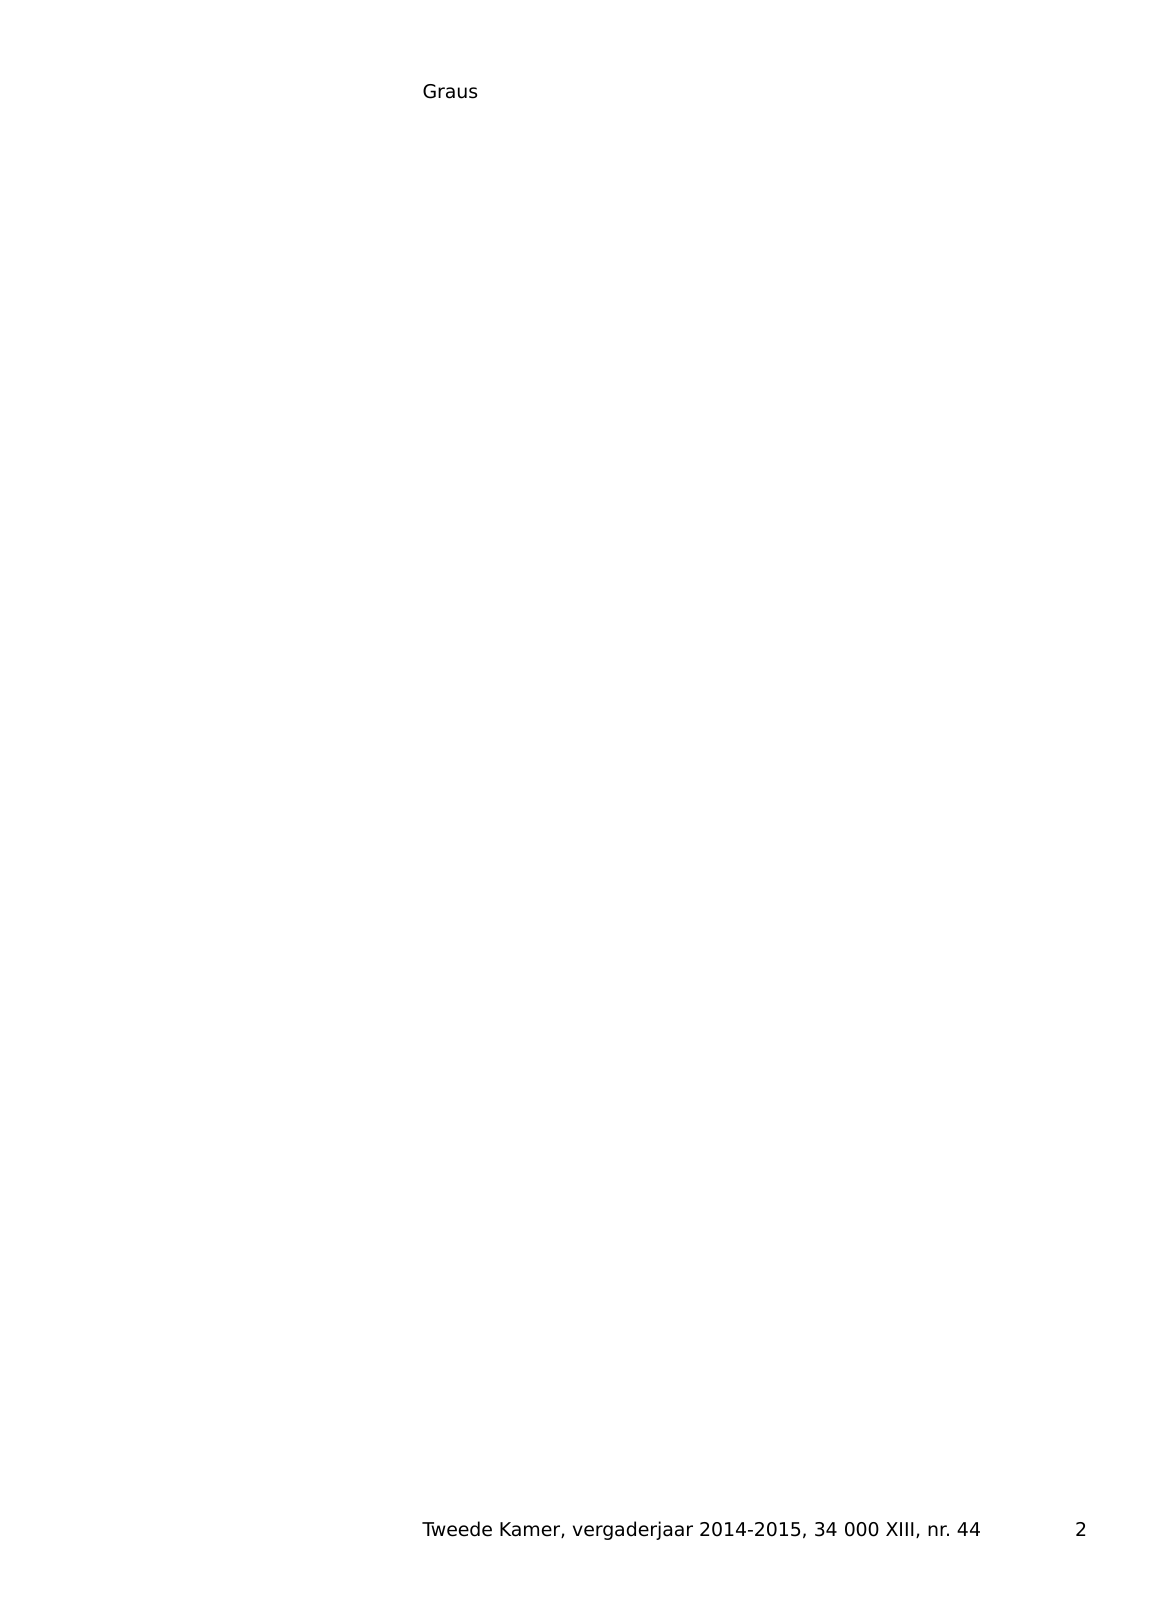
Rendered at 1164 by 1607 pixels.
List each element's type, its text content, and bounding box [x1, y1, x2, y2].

text Graus [422, 59, 1087, 103]
